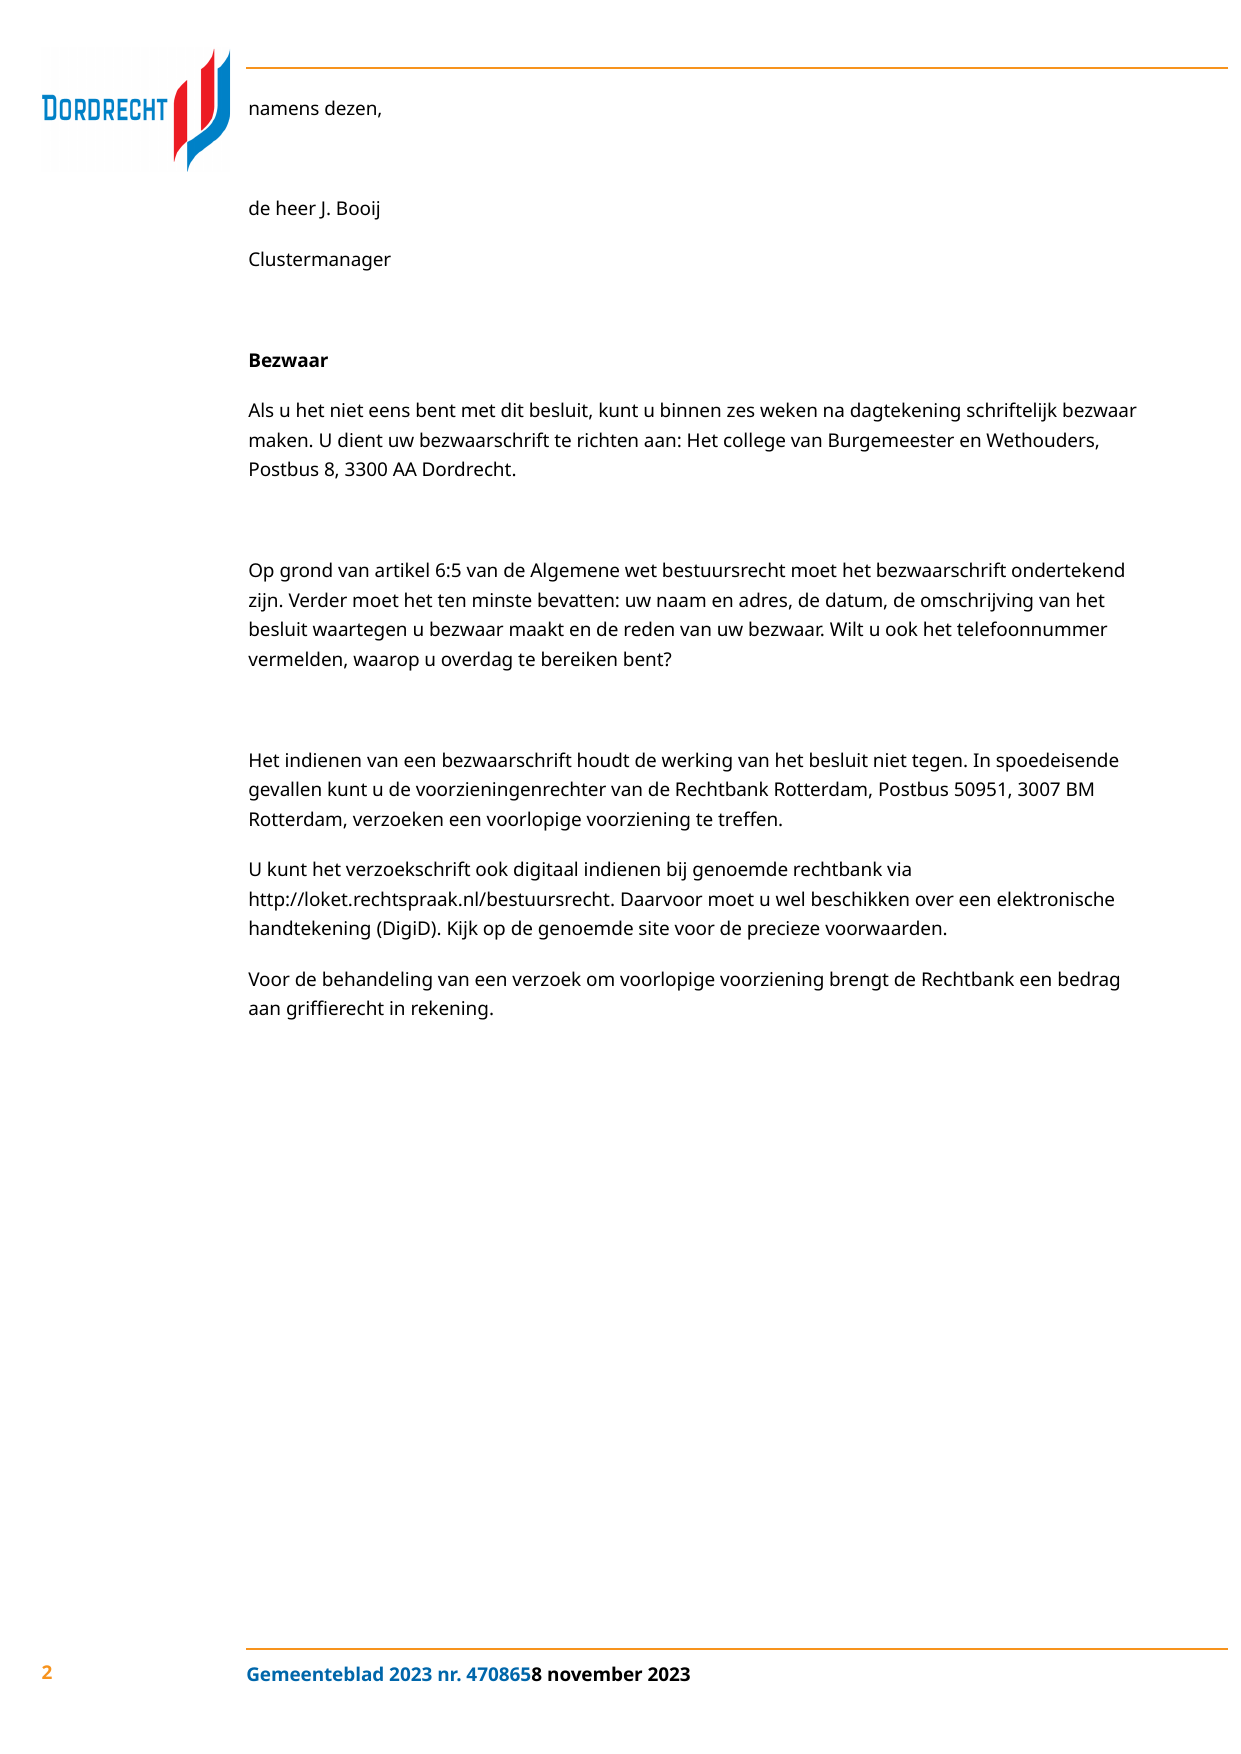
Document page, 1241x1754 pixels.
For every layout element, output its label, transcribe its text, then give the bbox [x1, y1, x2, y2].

text de heer J. Booij [248, 196, 1152, 221]
text U kunt het verzoekschrift ook digitaal indienen bij genoemde rechtbank via http://loket.rechtspraak.nl/bestuursrecht. Daarvoor moet u wel beschikken over een elektronische handtekening (DigiD). Kijk op de genoemde site voor de precieze voorwaarden. [248, 856, 1152, 941]
text Bezwaar [248, 347, 1152, 373]
text Het indienen van een bezwaarschrift houdt de werking van het besluit niet tegen. In spoedeisende gevallen kunt u de voorzieningenrechter van de Rechtbank Rotterdam, Postbus 50951, 3007 BM Rotterdam, verzoeken een voorlopige voorziening te treffen. [248, 747, 1152, 832]
picture [41, 47, 231, 172]
text Voor de behandeling van een verzoek om voorlopige voorziening brengt de Rechtbank een bedrag aan griffierecht in rekening. [248, 966, 1152, 1021]
text Op grond van artikel 6:5 van de Algemene wet bestuursrecht moet het bezwaarschrift ondertekend zijn. Verder moet het ten minste bevatten: uw naam en adres, de datum, de omschrijving van het besluit waartegen u bezwaar maakt en de reden van uw bezwaar. Wilt u ook het telefoonnummer vermelden, waarop u overdag te bereiken bent? [248, 557, 1152, 672]
text Als u het niet eens bent met dit besluit, kunt u binnen zes weken na dagtekening schriftelijk bezwaar maken. U dient uw bezwaarschrift te richten aan: Het college van Burgemeester en Wethouders, Postbus 8, 3300 AA Dordrecht. [248, 397, 1152, 482]
text namens dezen, [248, 95, 1152, 121]
text Clustermanager [248, 246, 1152, 272]
